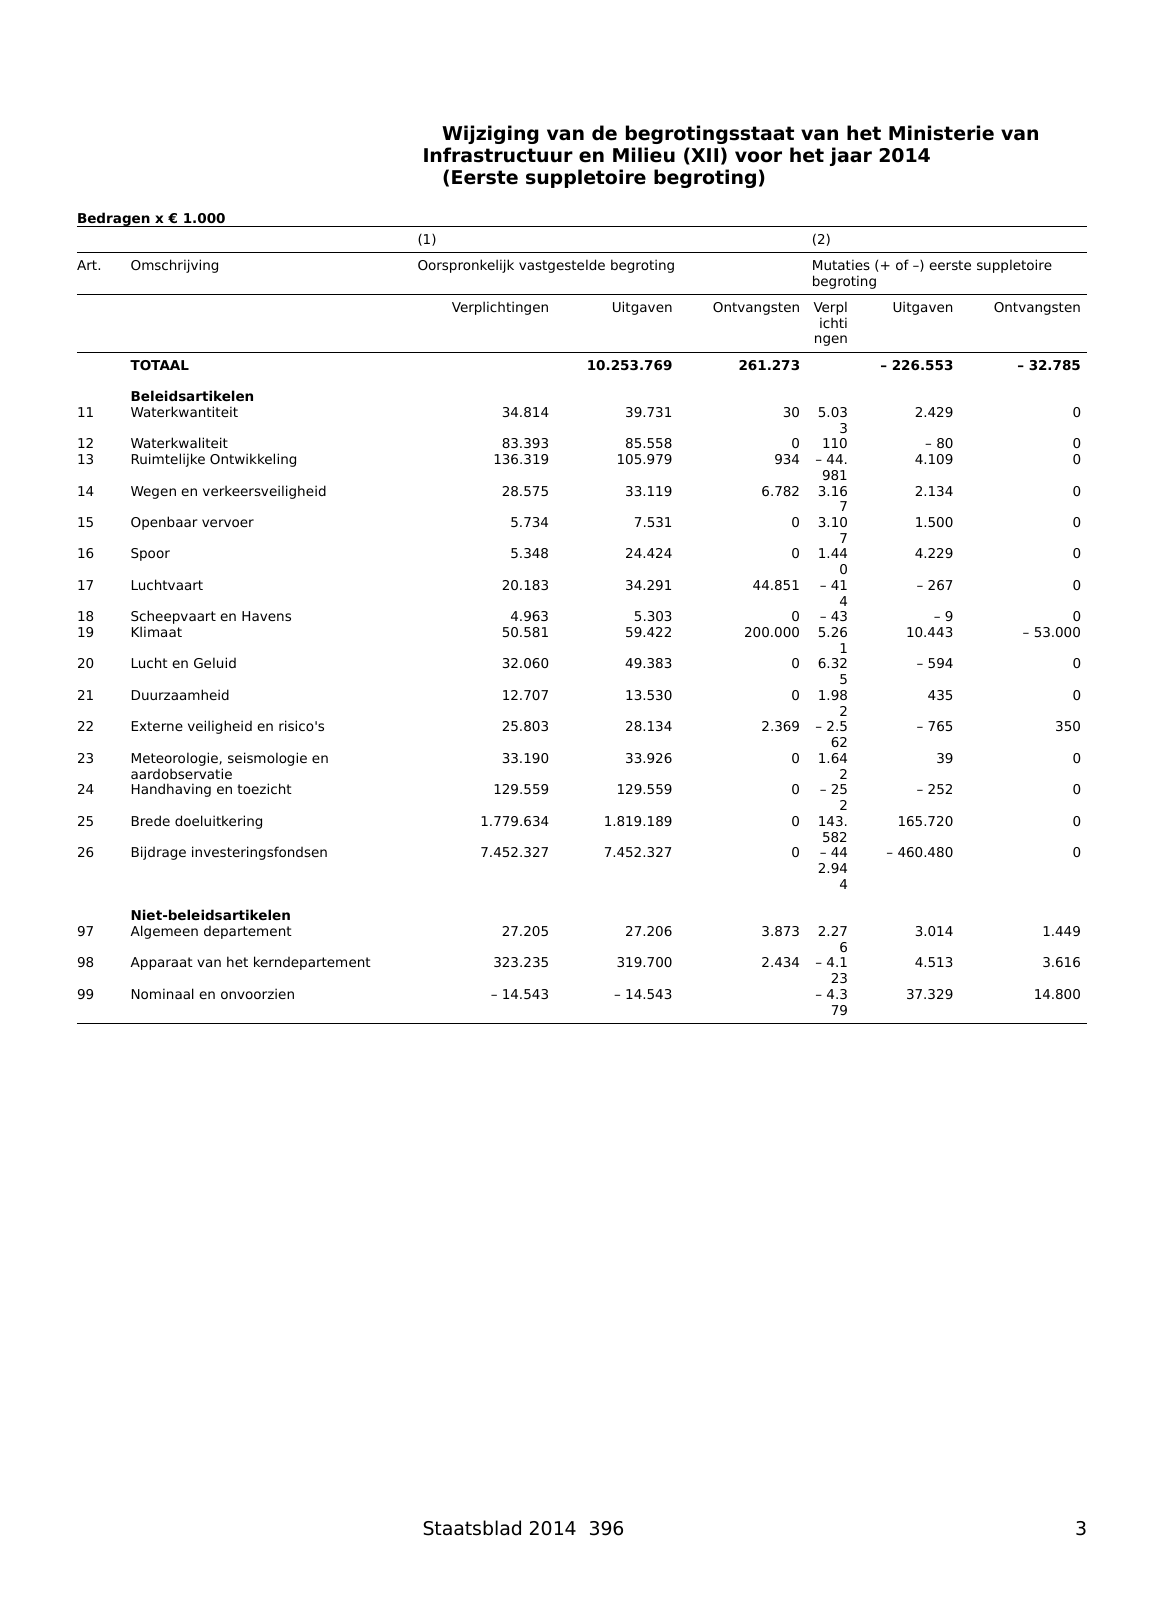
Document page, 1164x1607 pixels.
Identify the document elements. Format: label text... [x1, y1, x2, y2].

table_cell 0 [959, 546, 1087, 578]
table_cell [854, 373, 959, 389]
table_header Bedragen x € 1.000 [77, 210, 1087, 226]
table_cell 4.963 [411, 609, 555, 625]
table_cell 0 [959, 751, 1087, 782]
table_cell 10.443 [854, 625, 959, 656]
table_cell 0 [959, 688, 1087, 719]
table_cell – 43 [806, 609, 853, 625]
table_cell 435 [854, 688, 959, 719]
table_cell 0 [678, 515, 806, 546]
table_cell 14 [77, 483, 124, 515]
table_cell 59.422 [555, 625, 678, 656]
table_cell Uitgaven [854, 295, 959, 352]
table_cell Ontvangsten [678, 295, 806, 352]
table_cell [411, 908, 555, 924]
table_cell Omschrijving [125, 253, 411, 294]
table_cell [555, 373, 678, 389]
table_cell 2.134 [854, 483, 959, 515]
table_cell – 53.000 [959, 625, 1087, 656]
table_cell 3.014 [854, 924, 959, 955]
table_cell Waterkwaliteit [125, 436, 411, 452]
table_cell 0 [678, 546, 806, 578]
table_cell 3.167 [806, 483, 853, 515]
table_cell [806, 353, 853, 373]
table_cell Algemeen departement [125, 924, 411, 955]
table_cell 4.513 [854, 955, 959, 987]
table_cell – 414 [806, 578, 853, 609]
table_cell [806, 389, 853, 405]
table_cell 0 [959, 845, 1087, 892]
table_cell 261.273 [678, 353, 806, 373]
table_cell [411, 353, 555, 373]
table_cell – 252 [806, 782, 853, 814]
table_cell 50.581 [411, 625, 555, 656]
table_cell 105.979 [555, 452, 678, 483]
table_cell 2.429 [854, 405, 959, 436]
table_cell [678, 892, 806, 908]
table_cell Uitgaven [555, 295, 678, 352]
table_cell 0 [959, 609, 1087, 625]
table_cell [125, 295, 411, 352]
table_cell 136.319 [411, 452, 555, 483]
table_cell 12.707 [411, 688, 555, 719]
table_cell [411, 373, 555, 389]
table_cell Verplichtingen [411, 295, 555, 352]
table_cell 1.642 [806, 751, 853, 782]
table_cell – 80 [854, 436, 959, 452]
table_cell 99 [77, 987, 124, 1023]
table_cell 323.235 [411, 955, 555, 987]
table_cell – 226.553 [854, 353, 959, 373]
table_cell 27.205 [411, 924, 555, 955]
table_cell 3.873 [678, 924, 806, 955]
table_cell 129.559 [411, 782, 555, 814]
table_cell 0 [678, 782, 806, 814]
table_cell 129.559 [555, 782, 678, 814]
table_cell 33.190 [411, 751, 555, 782]
table_cell 13 [77, 452, 124, 483]
table_cell 34.814 [411, 405, 555, 436]
table_cell Klimaat [125, 625, 411, 656]
table_cell Meteorologie, seismologie en aardobservatie [125, 751, 411, 782]
table_cell 0 [959, 515, 1087, 546]
table_cell Verplichtingen [806, 295, 853, 352]
table_cell Handhaving en toezicht [125, 782, 411, 814]
table_cell 350 [959, 719, 1087, 751]
table_cell 1.449 [959, 924, 1087, 955]
table_cell 15 [77, 515, 124, 546]
table_cell Spoor [125, 546, 411, 578]
table_cell Niet-beleidsartikelen [125, 908, 411, 924]
table_cell [77, 373, 124, 389]
table_cell 39 [854, 751, 959, 782]
table_cell 110 [806, 436, 853, 452]
table_cell Openbaar vervoer [125, 515, 411, 546]
table_cell 143.582 [806, 814, 853, 845]
table_cell 0 [959, 578, 1087, 609]
table_cell [77, 227, 124, 252]
table_cell (2) [806, 227, 1087, 252]
table_cell 24 [77, 782, 124, 814]
table_cell 11 [77, 405, 124, 436]
table_cell 19 [77, 625, 124, 656]
table_cell 83.393 [411, 436, 555, 452]
table_cell 24.424 [555, 546, 678, 578]
table_cell 12 [77, 436, 124, 452]
table_cell [77, 295, 124, 352]
table_cell [678, 373, 806, 389]
table_cell [411, 892, 555, 908]
table_cell Scheepvaart en Havens [125, 609, 411, 625]
table_cell 27.206 [555, 924, 678, 955]
table_cell 0 [678, 845, 806, 892]
table_cell 934 [678, 452, 806, 483]
table_cell 4.229 [854, 546, 959, 578]
table_cell 2.369 [678, 719, 806, 751]
table_cell 44.851 [678, 578, 806, 609]
table_cell [411, 389, 555, 405]
table_cell 0 [959, 436, 1087, 452]
table_cell 49.383 [555, 656, 678, 688]
table_cell 0 [678, 688, 806, 719]
table_cell 20.183 [411, 578, 555, 609]
table_cell 0 [678, 814, 806, 845]
text Wijziging van de begrotingsstaat van het Ministerie van Infrastructuur en Milieu (XII) voor het jaar 2014 [422, 123, 1087, 167]
table_cell 37.329 [854, 987, 959, 1023]
table_cell Brede doeluitkering [125, 814, 411, 845]
table_cell 5.303 [555, 609, 678, 625]
table_cell 0 [678, 751, 806, 782]
table_cell 39.731 [555, 405, 678, 436]
table_cell 85.558 [555, 436, 678, 452]
table_cell Waterkwantiteit [125, 405, 411, 436]
table_cell [125, 227, 411, 252]
table_cell Bijdrage investeringsfondsen [125, 845, 411, 892]
table_cell 0 [959, 405, 1087, 436]
table_cell 0 [678, 436, 806, 452]
table_cell [959, 908, 1087, 924]
table_cell 0 [959, 452, 1087, 483]
table_cell 22 [77, 719, 124, 751]
table_cell Nominaal en onvoorzien [125, 987, 411, 1023]
table_cell – 9 [854, 609, 959, 625]
table_cell – 765 [854, 719, 959, 751]
table_cell 1.982 [806, 688, 853, 719]
table_cell [77, 389, 124, 405]
table_cell TOTAAL [125, 353, 411, 373]
table_cell 23 [77, 751, 124, 782]
table_cell 1.819.189 [555, 814, 678, 845]
table_cell 0 [959, 782, 1087, 814]
table_cell [555, 892, 678, 908]
table_cell [555, 389, 678, 405]
table_cell – 442.944 [806, 845, 853, 892]
table_cell Art. [77, 253, 124, 294]
table_cell 26 [77, 845, 124, 892]
table_cell – 14.543 [411, 987, 555, 1023]
table_cell 28.134 [555, 719, 678, 751]
table_cell (1) [411, 227, 806, 252]
table_cell 6.782 [678, 483, 806, 515]
table_cell [854, 389, 959, 405]
table_cell 200.000 [678, 625, 806, 656]
table_cell 5.734 [411, 515, 555, 546]
table_cell 2.434 [678, 955, 806, 987]
table_cell [959, 892, 1087, 908]
text (Eerste suppletoire begroting) [422, 167, 1087, 188]
table_cell – 2.562 [806, 719, 853, 751]
table_cell 0 [959, 814, 1087, 845]
table_cell 1.779.634 [411, 814, 555, 845]
table_cell 14.800 [959, 987, 1087, 1023]
table_cell Externe veiligheid en risico's [125, 719, 411, 751]
table_cell – 44.981 [806, 452, 853, 483]
table_cell 30 [678, 405, 806, 436]
table_cell 20 [77, 656, 124, 688]
table_cell [125, 892, 411, 908]
table_cell 6.325 [806, 656, 853, 688]
table_cell [806, 373, 853, 389]
table_cell [854, 908, 959, 924]
table_cell 98 [77, 955, 124, 987]
table_cell 5.261 [806, 625, 853, 656]
table_cell 0 [959, 483, 1087, 515]
table_cell 0 [959, 656, 1087, 688]
table_cell 0 [678, 656, 806, 688]
table_cell – 4.379 [806, 987, 853, 1023]
table_cell 97 [77, 924, 124, 955]
table_cell 165.720 [854, 814, 959, 845]
table_cell 1.440 [806, 546, 853, 578]
table_cell 10.253.769 [555, 353, 678, 373]
table_cell 5.033 [806, 405, 853, 436]
table_cell Ontvangsten [959, 295, 1087, 352]
table_cell Mutaties (+ of –) eerste suppletoire begroting [806, 253, 1087, 294]
table_cell Luchtvaart [125, 578, 411, 609]
table_cell Lucht en Geluid [125, 656, 411, 688]
table_cell 1.500 [854, 515, 959, 546]
table_cell 4.109 [854, 452, 959, 483]
table_cell 0 [678, 609, 806, 625]
table_cell [678, 908, 806, 924]
table_cell Ruimtelijke Ontwikkeling [125, 452, 411, 483]
table_cell Duurzaamheid [125, 688, 411, 719]
table_cell 18 [77, 609, 124, 625]
table_cell 2.276 [806, 924, 853, 955]
table_cell – 4.123 [806, 955, 853, 987]
table_cell [77, 353, 124, 373]
table_cell 7.452.327 [411, 845, 555, 892]
table_cell [806, 908, 853, 924]
table_cell 3.616 [959, 955, 1087, 987]
table_cell – 32.785 [959, 353, 1087, 373]
table_cell 25.803 [411, 719, 555, 751]
table_cell Beleidsartikelen [125, 389, 411, 405]
table_cell 33.119 [555, 483, 678, 515]
table_cell [77, 892, 124, 908]
table_cell 13.530 [555, 688, 678, 719]
table_cell 32.060 [411, 656, 555, 688]
table_cell – 14.543 [555, 987, 678, 1023]
table_cell 3.107 [806, 515, 853, 546]
table_cell 5.348 [411, 546, 555, 578]
table_cell 319.700 [555, 955, 678, 987]
table_cell [854, 892, 959, 908]
table_cell – 460.480 [854, 845, 959, 892]
table_cell Oorspronkelijk vastgestelde begroting [411, 253, 806, 294]
table_cell [555, 908, 678, 924]
table_cell Apparaat van het kerndepartement [125, 955, 411, 987]
table_cell 21 [77, 688, 124, 719]
table_cell 28.575 [411, 483, 555, 515]
table_cell 7.452.327 [555, 845, 678, 892]
table_cell – 594 [854, 656, 959, 688]
table_cell 7.531 [555, 515, 678, 546]
table_cell 16 [77, 546, 124, 578]
table_cell [959, 373, 1087, 389]
table_cell [125, 373, 411, 389]
table_cell [959, 389, 1087, 405]
table_cell [678, 987, 806, 1023]
table_cell 25 [77, 814, 124, 845]
table_cell 17 [77, 578, 124, 609]
table_cell [806, 892, 853, 908]
table_cell 33.926 [555, 751, 678, 782]
table_cell [678, 389, 806, 405]
table_cell – 252 [854, 782, 959, 814]
table_cell [77, 908, 124, 924]
table_cell 34.291 [555, 578, 678, 609]
table_cell – 267 [854, 578, 959, 609]
table_cell Wegen en verkeersveiligheid [125, 483, 411, 515]
